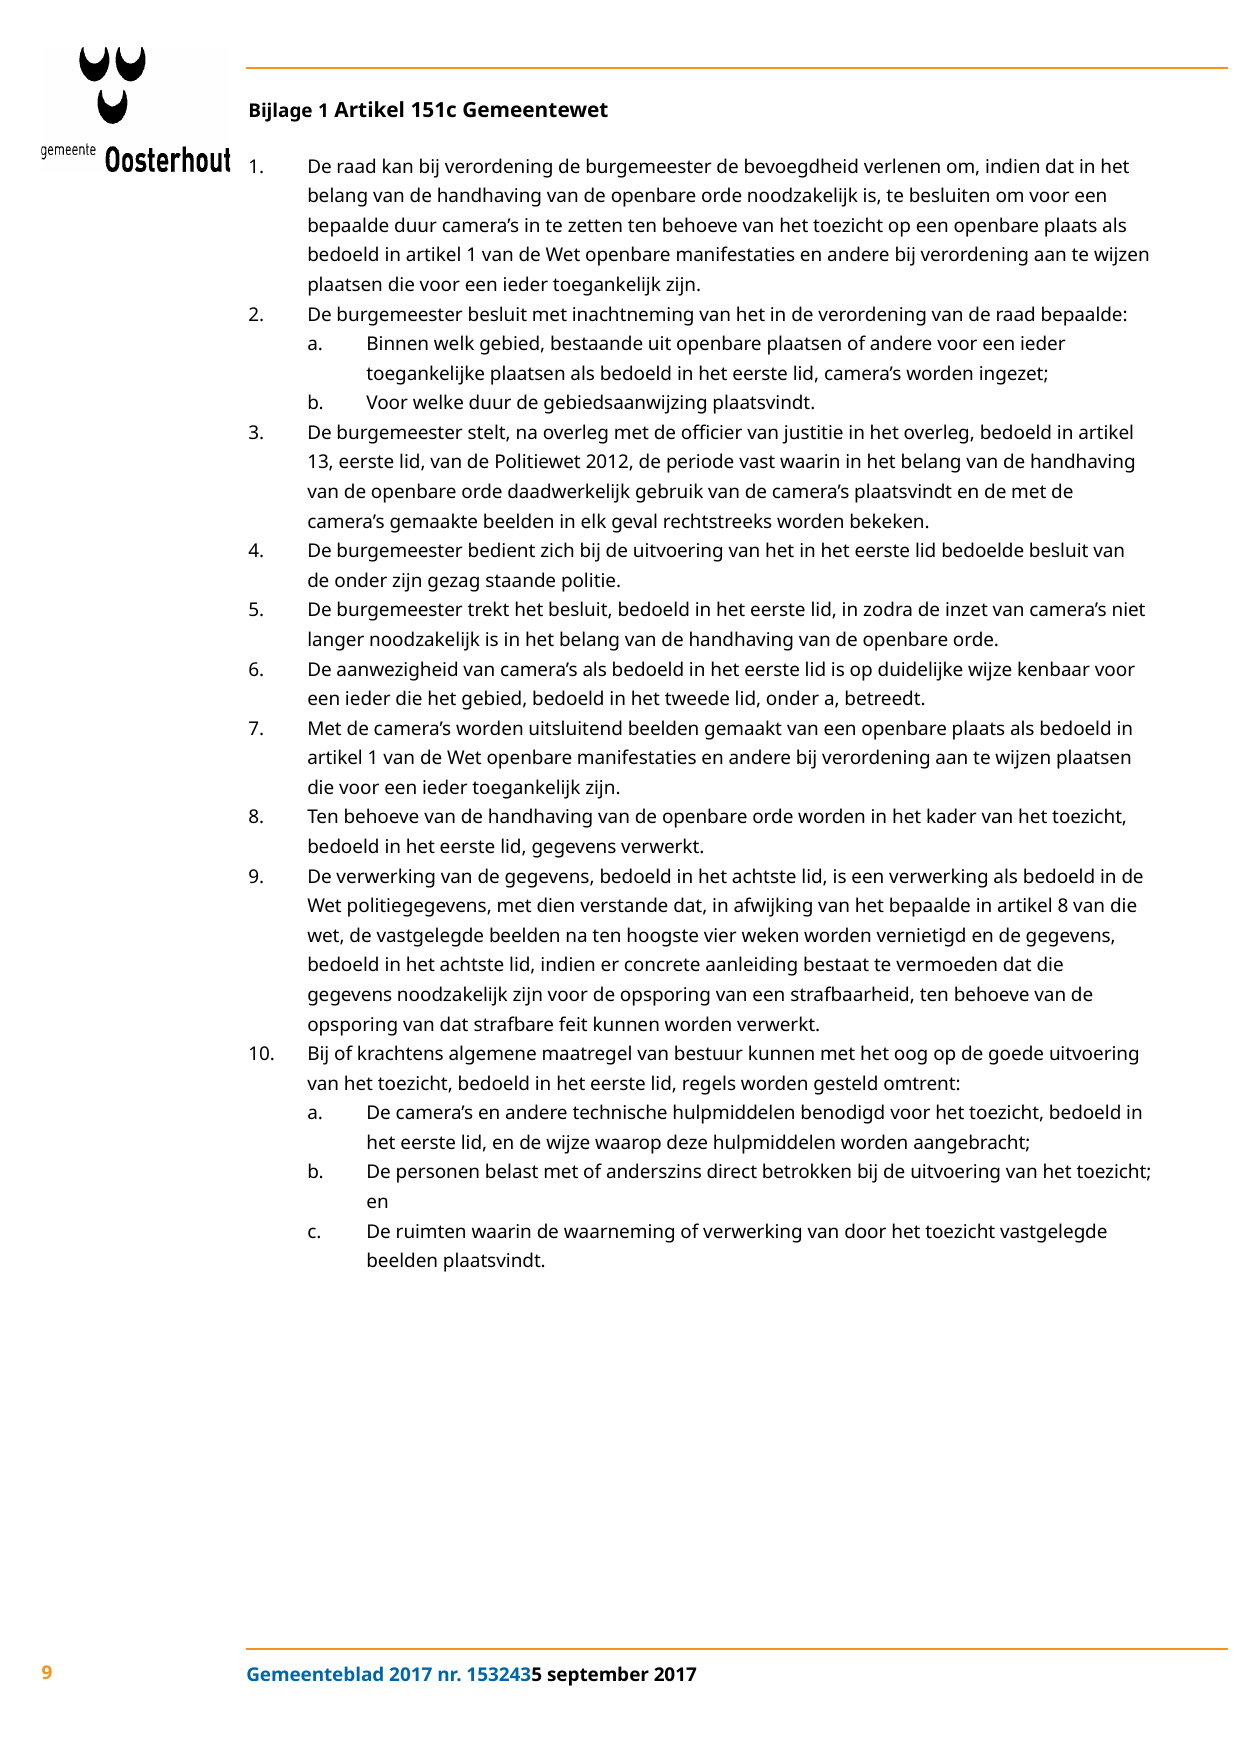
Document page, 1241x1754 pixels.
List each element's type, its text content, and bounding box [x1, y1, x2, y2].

list De raad kan bij verordening de burgemeester de bevoegdheid verlenen om, indien dat in het belang van de handhaving van de openbare orde noodzakelijk is, te besluiten om voor een bepaalde duur camera’s in te zetten ten behoeve van het toezicht op een openbare plaats als bedoeld in artikel 1 van de Wet openbare manifestaties en andere bij verordening aan te wijzen plaatsen die voor een ieder toegankelijk zijn. [248, 153, 1152, 297]
list De camera’s en andere technische hulpmiddelen benodigd voor het toezicht, bedoeld in het eerste lid, en de wijze waarop deze hulpmiddelen worden aangebracht; [307, 1099, 1152, 1155]
list De burgemeester stelt, na overleg met de officier van justitie in het overleg, bedoeld in artikel 13, eerste lid, van de Politiewet 2012, de periode vast waarin in het belang van de handhaving van de openbare orde daadwerkelijk gebruik van de camera’s plaatsvindt en de met de camera’s gemaakte beelden in elk geval rechtstreeks worden bekeken. [248, 419, 1152, 534]
list De ruimten waarin de waarneming of verwerking van door het toezicht vastgelegde beelden plaatsvindt. [307, 1218, 1152, 1273]
list Met de camera’s worden uitsluitend beelden gemaakt van een openbare plaats als bedoeld in artikel 1 van de Wet openbare manifestaties en andere bij verordening aan te wijzen plaatsen die voor een ieder toegankelijk zijn. [248, 715, 1152, 800]
list De burgemeester trekt het besluit, bedoeld in het eerste lid, in zodra de inzet van camera’s niet langer noodzakelijk is in het belang van de handhaving van de openbare orde. [248, 597, 1152, 652]
list De aanwezigheid van camera’s als bedoeld in het eerste lid is op duidelijke wijze kenbaar voor een ieder die het gebied, bedoeld in het tweede lid, onder a, betreedt. [248, 656, 1152, 711]
list Binnen welk gebied, bestaande uit openbare plaatsen of andere voor een ieder toegankelijke plaatsen als bedoeld in het eerste lid, camera’s worden ingezet; [307, 330, 1152, 386]
list De verwerking van de gegevens, bedoeld in het achtste lid, is een verwerking als bedoeld in de Wet politiegegevens, met dien verstande dat, in afwijking van het bepaalde in artikel 8 van die wet, de vastgelegde beelden na ten hoogste vier weken worden vernietigd en de gegevens, bedoeld in het achtste lid, indien er concrete aanleiding bestaat te vermoeden dat die gegevens noodzakelijk zijn voor de opsporing van een strafbaarheid, ten behoeve van de opsporing van dat strafbare feit kunnen worden verwerkt. [248, 863, 1152, 1037]
list Voor welke duur de gebiedsaanwijzing plaatsvindt. [307, 389, 1152, 415]
list Bij of krachtens algemene maatregel van bestuur kunnen met het oog op de goede uitvoering van het toezicht, bedoeld in het eerste lid, regels worden gesteld omtrent: [248, 1040, 1152, 1096]
text Bijlage 1 Artikel 151c Gemeentewet [248, 95, 1152, 123]
picture [41, 47, 231, 172]
list De personen belast met of anderszins direct betrokken bij de uitvoering van het toezicht; en [307, 1159, 1152, 1214]
list De burgemeester besluit met inachtneming van het in de verordening van de raad bepaalde: [248, 301, 1152, 327]
list De burgemeester bedient zich bij de uitvoering van het in het eerste lid bedoelde besluit van de onder zijn gezag staande politie. [248, 537, 1152, 593]
list Ten behoeve van de handhaving van de openbare orde worden in het kader van het toezicht, bedoeld in het eerste lid, gegevens verwerkt. [248, 804, 1152, 859]
